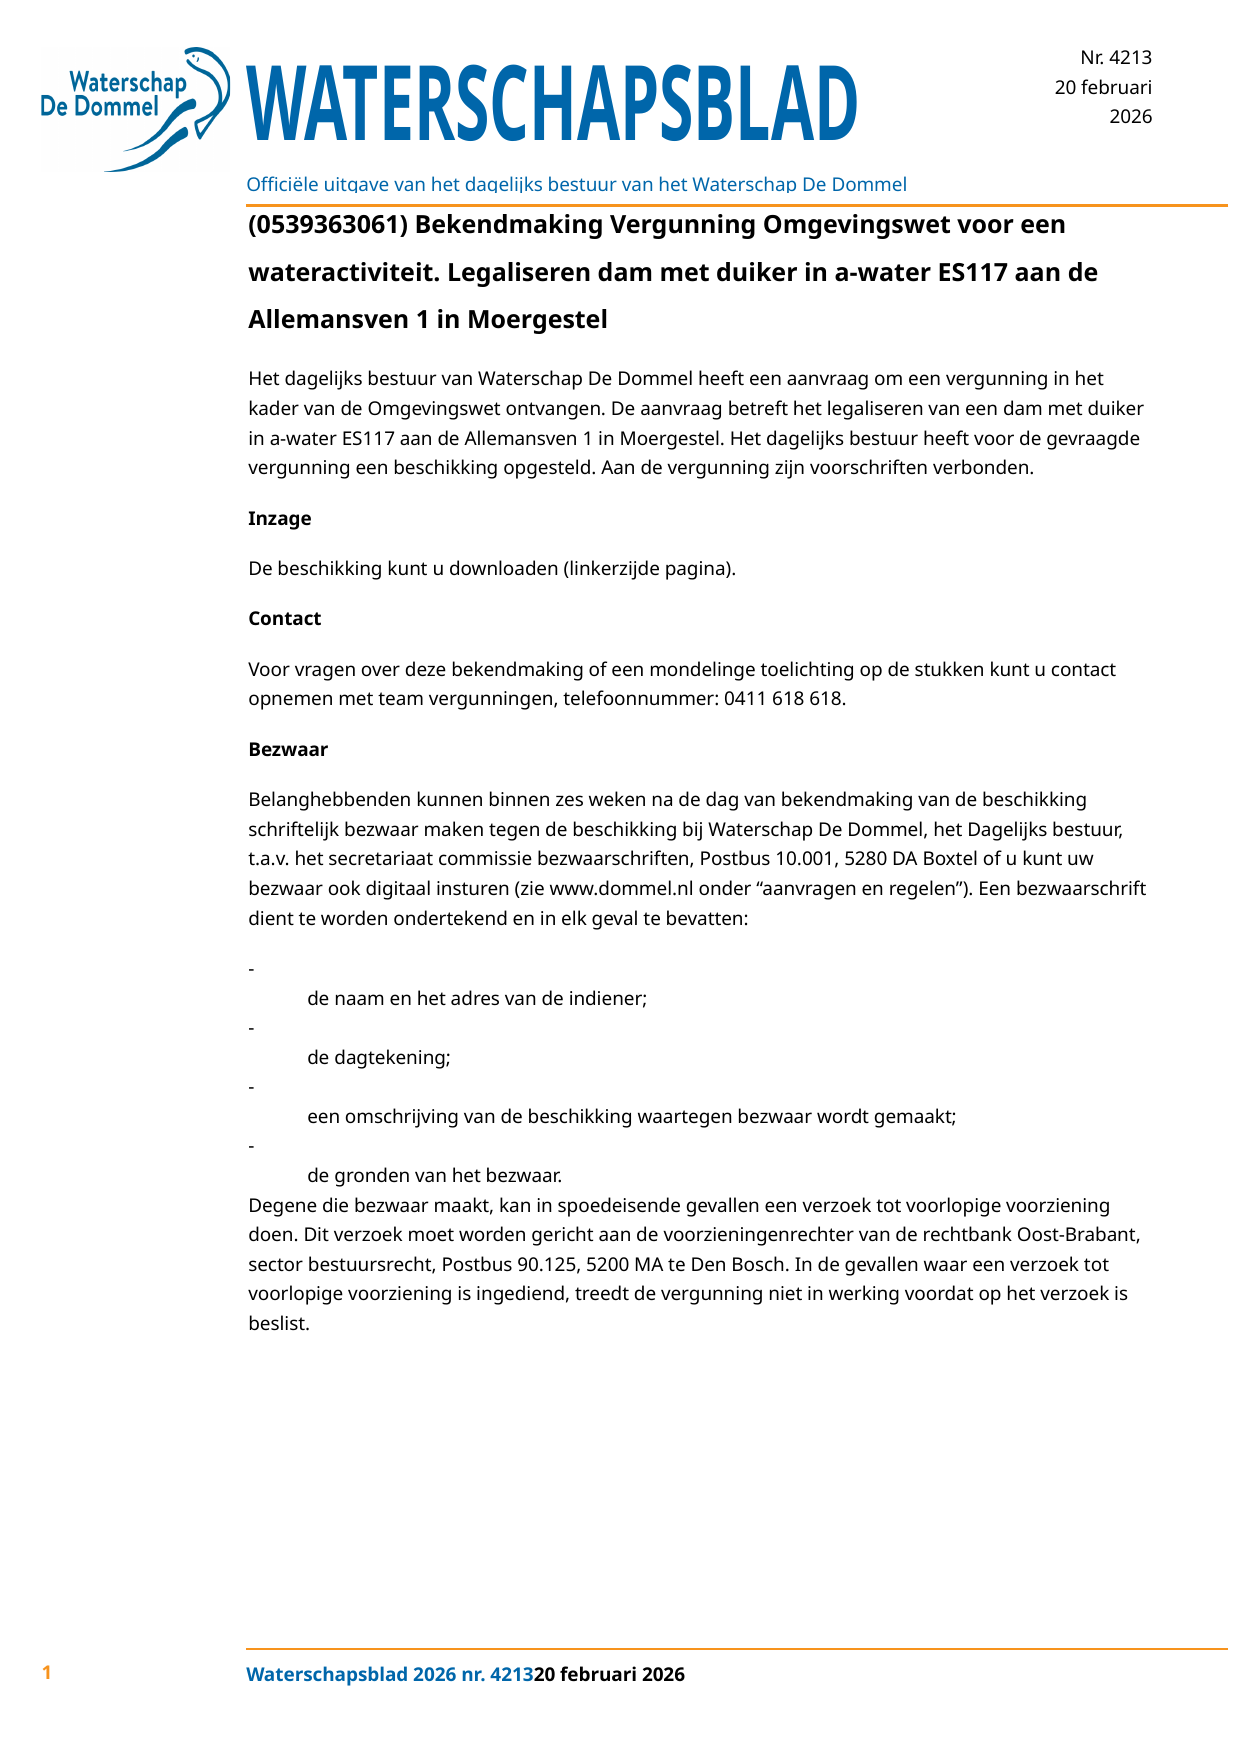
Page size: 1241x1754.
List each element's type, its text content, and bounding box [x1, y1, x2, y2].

text Belanghebbenden kunnen binnen zes weken na de dag van bekendmaking van de beschikking schriftelijk bezwaar maken tegen de beschikking bij Waterschap De Dommel, het Dagelijks bestuur, t.a.v. het secretariaat commissie bezwaarschriften, Postbus 10.001, 5280 DA Boxtel of u kunt uw bezwaar ook digitaal insturen (zie www.dommel.nl onder “aanvragen en regelen”). Een bezwaarschrift dient te worden ondertekend en in elk geval te bevatten: [248, 786, 1152, 930]
picture [41, 47, 231, 172]
text Degene die bezwaar maakt, kan in spoedeisende gevallen een verzoek tot voorlopige voorziening doen. Dit verzoek moet worden gericht aan de voorzieningenrechter van de rechtbank Oost-Brabant, sector bestuursrecht, Postbus 90.125, 5200 MA te Den Bosch. In de gevallen waar een verzoek tot voorlopige voorziening is ingediend, treedt de vergunning niet in werking voordat op het verzoek is beslist. [248, 1192, 1152, 1336]
text Inzage [248, 505, 1152, 530]
text Bezwaar [248, 736, 1152, 762]
text (0539363061) Bekendmaking Vergunning Omgevingswet voor een wateractiviteit. Legaliseren dam met duiker in a-water ES117 aan de Allemansven 1 in Moergestel [248, 207, 1152, 336]
picture [45, 99, 51, 111]
list een omschrijving van de beschikking waartegen bezwaar wordt gemaakt; [248, 1103, 1152, 1129]
list de dagtekening; [248, 1044, 1152, 1069]
picture [198, 118, 210, 131]
list de gronden van het bezwaar. [248, 1162, 1152, 1188]
text Het dagelijks bestuur van Waterschap De Dommel heeft een aanvraag om een vergunning in het kader van de Omgevingswet ontvangen. De aanvraag betreft het legaliseren van een dam met duiker in a-water ES117 aan de Allemansven 1 in Moergestel. Het dagelijks bestuur heeft voor de gevraagde vergunning een beschikking opgesteld. Aan de vergunning zijn voorschriften verbonden. [248, 366, 1152, 480]
list de naam en het adres van de indiener; [248, 985, 1152, 1010]
text Voor vragen over deze bekendmaking of een mondelinge toelichting op de stukken kunt u contact opnemen met team vergunningen, telefoonnummer: 0411 618 618. [248, 656, 1152, 711]
text Contact [248, 606, 1152, 631]
text De beschikking kunt u downloaden (linkerzijde pagina). [248, 555, 1152, 581]
picture [204, 47, 231, 76]
